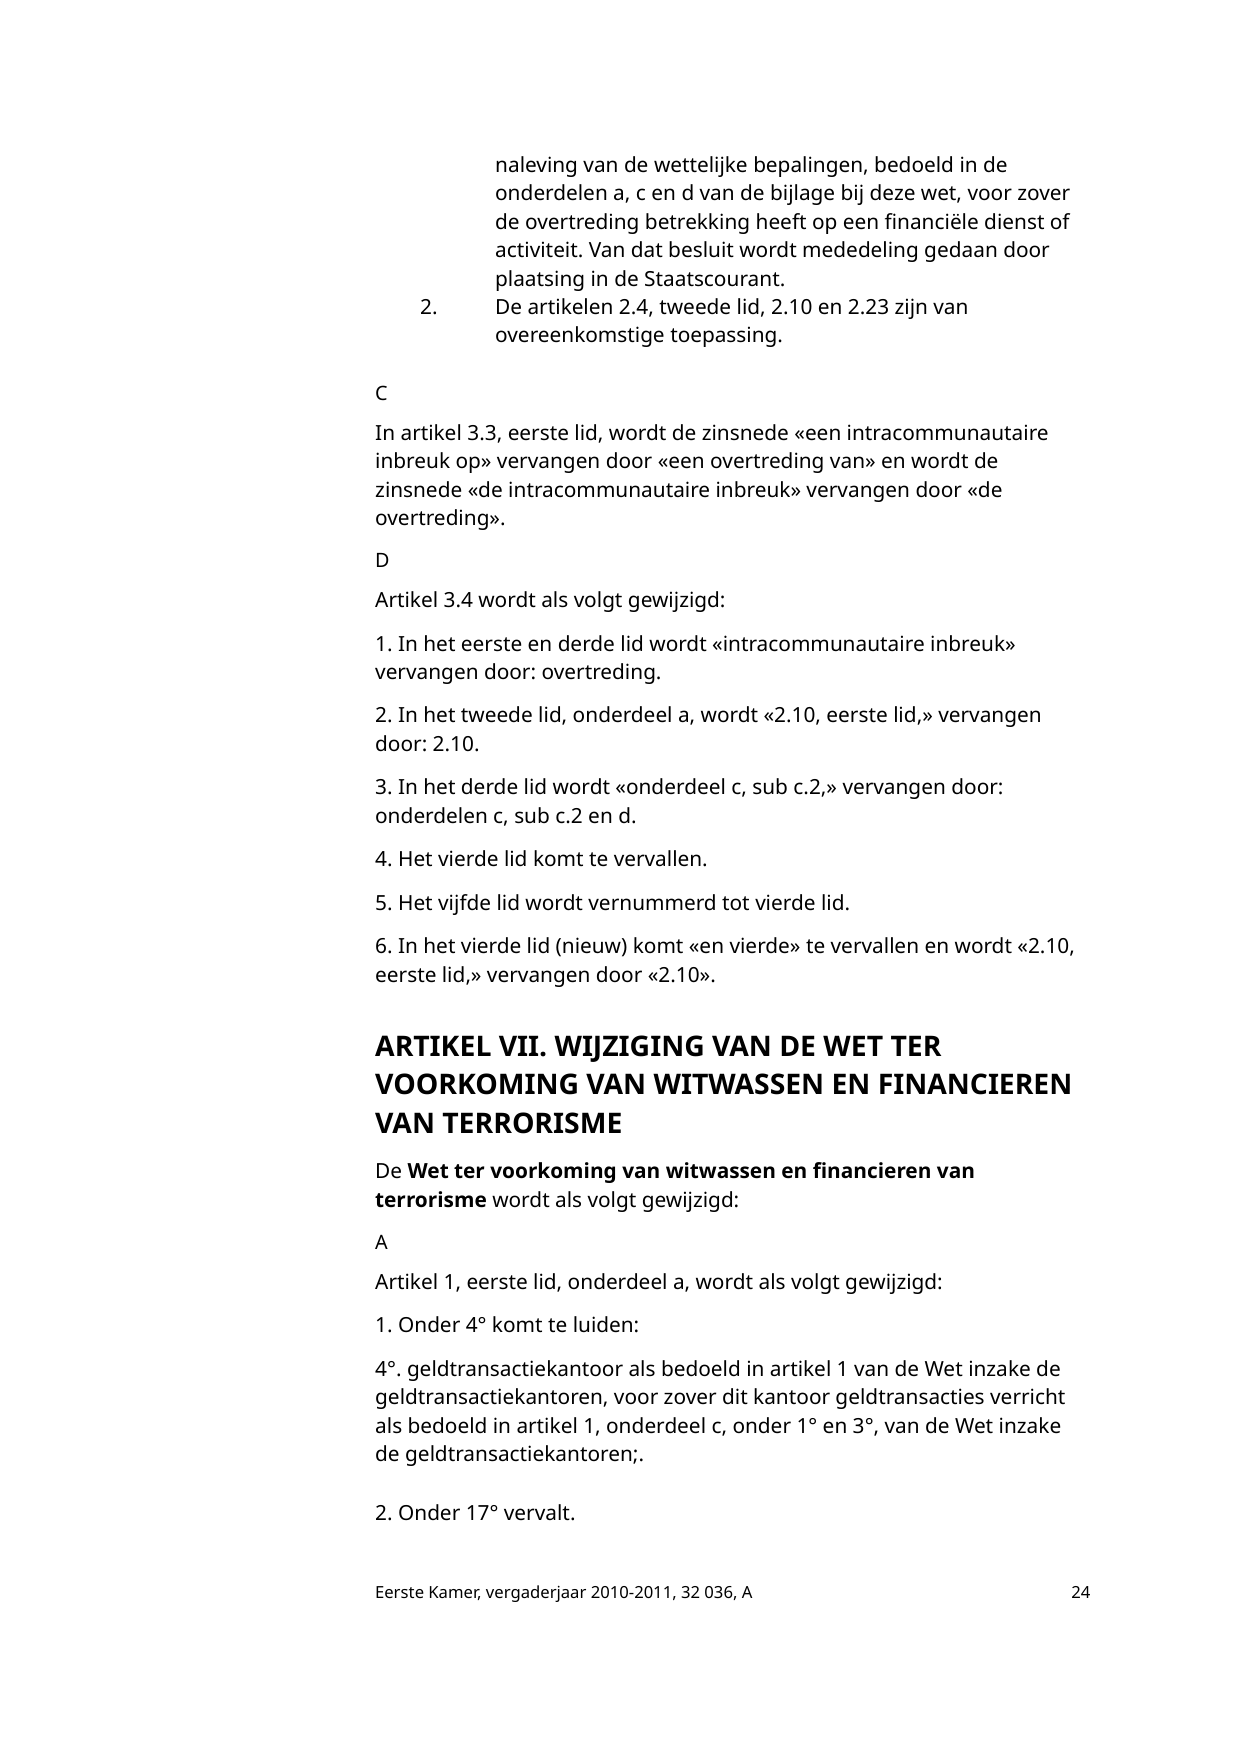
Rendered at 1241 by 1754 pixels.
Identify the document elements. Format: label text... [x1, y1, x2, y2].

text Artikel 3.4 wordt als volgt gewijzigd: [375, 585, 1090, 614]
text Artikel 1, eerste lid, onderdeel a, wordt als volgt gewijzigd: [375, 1267, 1090, 1296]
text C [375, 379, 1090, 406]
text 6. In het vierde lid (nieuw) komt «en vierde» te vervallen en wordt «2.10, eerste lid,» vervangen door «2.10». [375, 931, 1090, 988]
text 3. In het derde lid wordt «onderdeel c, sub c.2,» vervangen door: onderdelen c, sub c.2 en d. [375, 772, 1090, 829]
subtitle ARTIKEL VII. WIJZIGING VAN DE WET TER VOORKOMING VAN WITWASSEN EN FINANCIEREN VAN TERRORISME [375, 1026, 1090, 1142]
text 4. Het vierde lid komt te vervallen. [375, 844, 1090, 873]
text In artikel 3.3, eerste lid, wordt de zinsnede «een intracommunautaire inbreuk op» vervangen door «een overtreding van» en wordt de zinsnede «de intracommunautaire inbreuk» vervangen door «de overtreding». [375, 418, 1090, 532]
text 2. In het tweede lid, onderdeel a, wordt «2.10, eerste lid,» vervangen door: 2.10. [375, 701, 1090, 757]
text 5. Het vijfde lid wordt vernummerd tot vierde lid. [375, 888, 1090, 916]
text 1. Onder 4° komt te luiden: [375, 1311, 1090, 1339]
text D [375, 547, 1090, 573]
text A [375, 1228, 1090, 1255]
text 2. Onder 17° vervalt. [375, 1498, 1090, 1526]
text 1. In het eerste en derde lid wordt «intracommunautaire inbreuk» vervangen door: overtreding. [375, 629, 1090, 686]
text De Wet ter voorkoming van witwassen en financieren van terrorisme wordt als volgt gewijzigd: [375, 1157, 1090, 1213]
list De artikelen 2.4, tweede lid, 2.10 en 2.23 zijn van overeenkomstige toepassing. [420, 292, 1090, 349]
list naleving van de wettelijke bepalingen, bedoeld in de onderdelen a, c en d van de bijlage bij deze wet, voor zover de overtreding betrekking heeft op een financiële dienst of activiteit. Van dat besluit wordt mededeling gedaan door plaatsing in de Staatscourant. [420, 150, 1090, 292]
text 4°. geldtransactiekantoor als bedoeld in artikel 1 van de Wet inzake de geldtransactiekantoren, voor zover dit kantoor geldtransacties verricht als bedoeld in artikel 1, onderdeel c, onder 1° en 3°, van de Wet inzake de geldtransactiekantoren;. [375, 1354, 1090, 1468]
